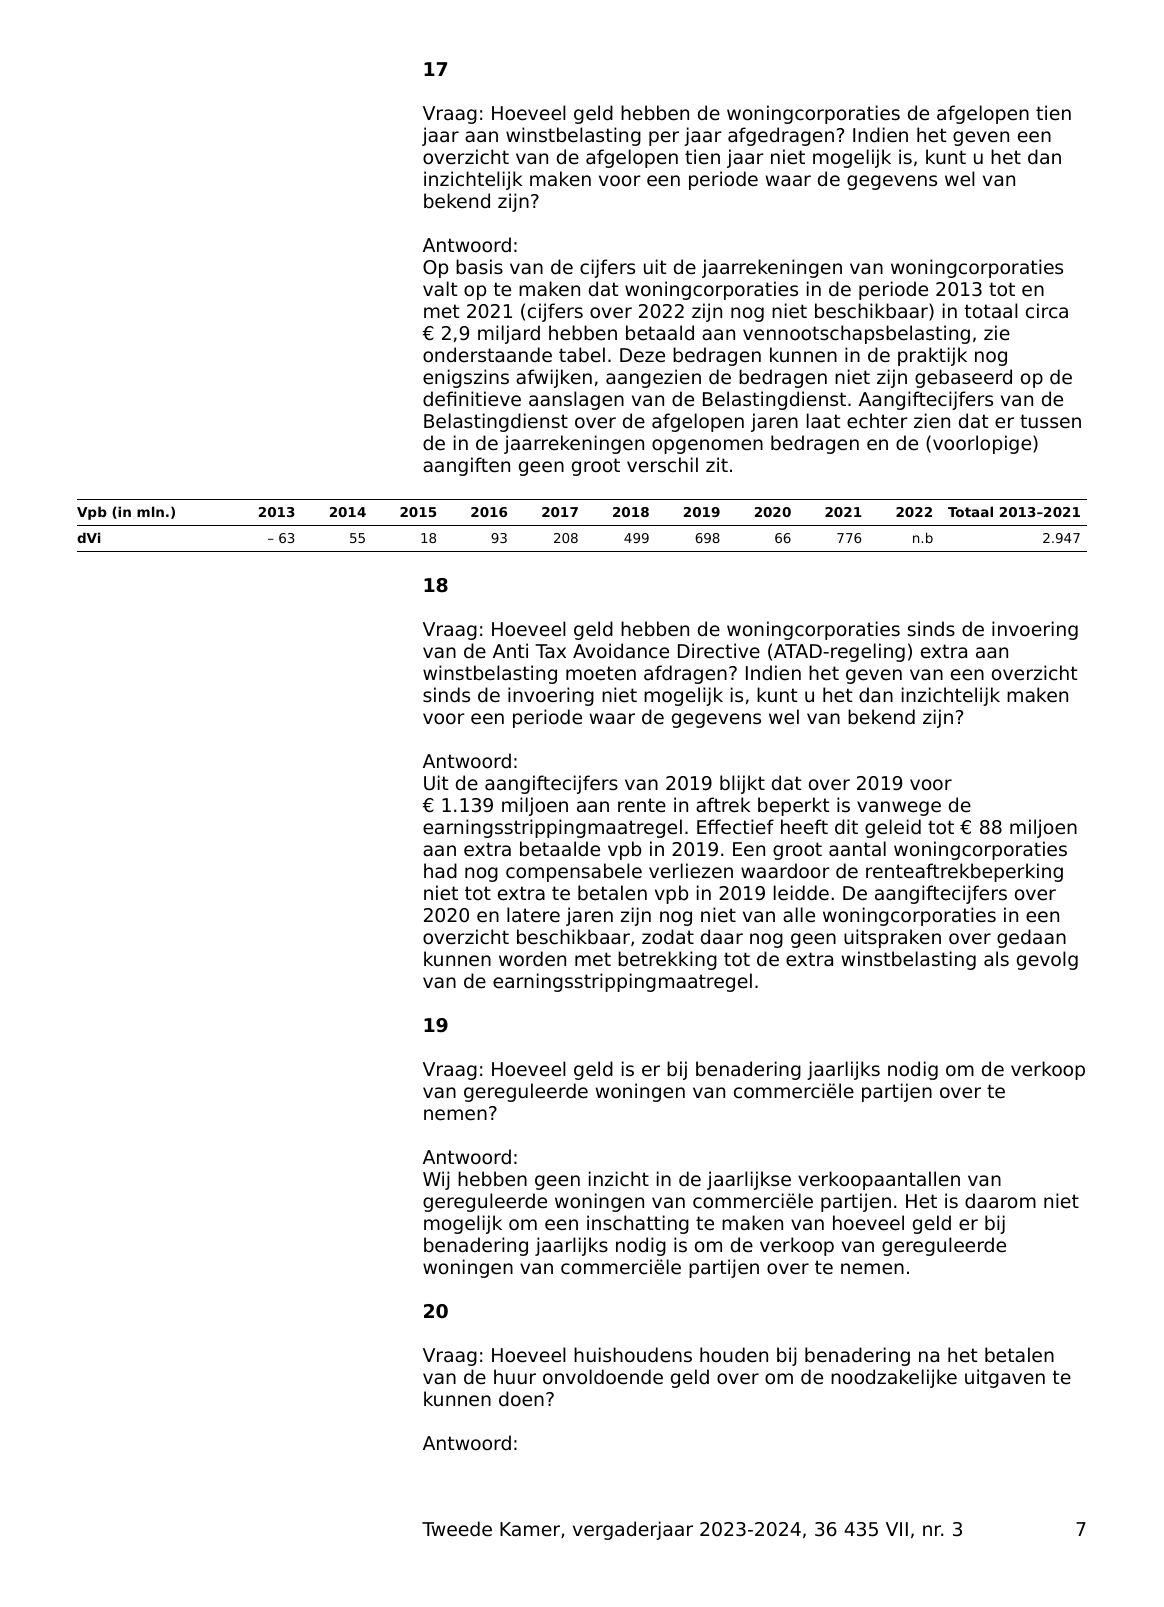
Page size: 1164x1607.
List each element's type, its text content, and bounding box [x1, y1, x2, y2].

table_header 2022 [868, 500, 939, 525]
table_header Vpb (in mln.) [77, 500, 230, 525]
table_cell – 63 [230, 526, 301, 551]
table_cell 66 [726, 526, 797, 551]
table_cell 698 [655, 526, 726, 551]
text Antwoord: [422, 1147, 1087, 1169]
table_header 2016 [443, 500, 514, 525]
text Vraag: Hoeveel huishoudens houden bij benadering na het betalen van de huur onvoldoende geld over om de noodzakelijke uitgaven te kunnen doen? [422, 1345, 1087, 1411]
table_header 2013 [230, 500, 301, 525]
text Antwoord: [422, 235, 1087, 257]
subtitle 20 [422, 1301, 1087, 1323]
text Vraag: Hoeveel geld is er bij benadering jaarlijks nodig om de verkoop van gereguleerde woningen van commerciële partijen over te nemen? [422, 1059, 1087, 1125]
text Wij hebben geen inzicht in de jaarlijkse verkoopaantallen van gereguleerde woningen van commerciële partijen. Het is daarom niet mogelijk om een inschatting te maken van hoeveel geld er bij benadering jaarlijks nodig is om de verkoop van gereguleerde woningen van commerciële partijen over te nemen. [422, 1169, 1087, 1279]
table_cell 776 [797, 526, 868, 551]
text Vraag: Hoeveel geld hebben de woningcorporaties de afgelopen tien jaar aan winstbelasting per jaar afgedragen? Indien het geven een overzicht van de afgelopen tien jaar niet mogelijk is, kunt u het dan inzichtelijk maken voor een periode waar de gegevens wel van bekend zijn? [422, 103, 1087, 213]
table_header 2018 [585, 500, 655, 525]
table_cell dVi [77, 526, 230, 551]
table_header 2017 [514, 500, 584, 525]
subtitle 17 [422, 59, 1087, 81]
table_cell 55 [301, 526, 372, 551]
table_cell 499 [585, 526, 655, 551]
table_cell 2.947 [939, 526, 1087, 551]
table_cell 18 [372, 526, 443, 551]
text Uit de aangiftecijfers van 2019 blijkt dat over 2019 voor € 1.139 miljoen aan rente in aftrek beperkt is vanwege de earningsstrippingmaatregel. Effectief heeft dit geleid tot € 88 miljoen aan extra betaalde vpb in 2019. Een groot aantal woningcorporaties had nog compensabele verliezen waardoor de renteaftrekbeperking niet tot extra te betalen vpb in 2019 leidde. De aangiftecijfers over 2020 en latere jaren zijn nog niet van alle woningcorporaties in een overzicht beschikbaar, zodat daar nog geen uitspraken over gedaan kunnen worden met betrekking tot de extra winstbelasting als gevolg van de earningsstrippingmaatregel. [422, 773, 1087, 992]
text Antwoord: [422, 1433, 1087, 1455]
table_header 2014 [301, 500, 372, 525]
text Vraag: Hoeveel geld hebben de woningcorporaties sinds de invoering van de Anti Tax Avoidance Directive (ATAD-regeling) extra aan winstbelasting moeten afdragen? Indien het geven van een overzicht sinds de invoering niet mogelijk is, kunt u het dan inzichtelijk maken voor een periode waar de gegevens wel van bekend zijn? [422, 619, 1087, 728]
table_cell 93 [443, 526, 514, 551]
table_header 2020 [726, 500, 797, 525]
table_cell n.b [868, 526, 939, 551]
table_header 2021 [797, 500, 868, 525]
subtitle 19 [422, 1015, 1087, 1037]
table_header 2019 [655, 500, 726, 525]
table_header 2015 [372, 500, 443, 525]
table_cell 208 [514, 526, 584, 551]
text Antwoord: [422, 751, 1087, 773]
table_header Totaal 2013–2021 [939, 500, 1087, 525]
subtitle 18 [422, 574, 1087, 596]
text Op basis van de cijfers uit de jaarrekeningen van woningcorporaties valt op te maken dat woningcorporaties in de periode 2013 tot en met 2021 (cijfers over 2022 zijn nog niet beschikbaar) in totaal circa € 2,9 miljard hebben betaald aan vennootschapsbelasting, zie onderstaande tabel. Deze bedragen kunnen in de praktijk nog enigszins afwijken, aangezien de bedragen niet zijn gebaseerd op de definitieve aanslagen van de Belastingdienst. Aangiftecijfers van de Belastingdienst over de afgelopen jaren laat echter zien dat er tussen de in de jaarrekeningen opgenomen bedragen en de (voorlopige) aangiften geen groot verschil zit. [422, 257, 1087, 477]
